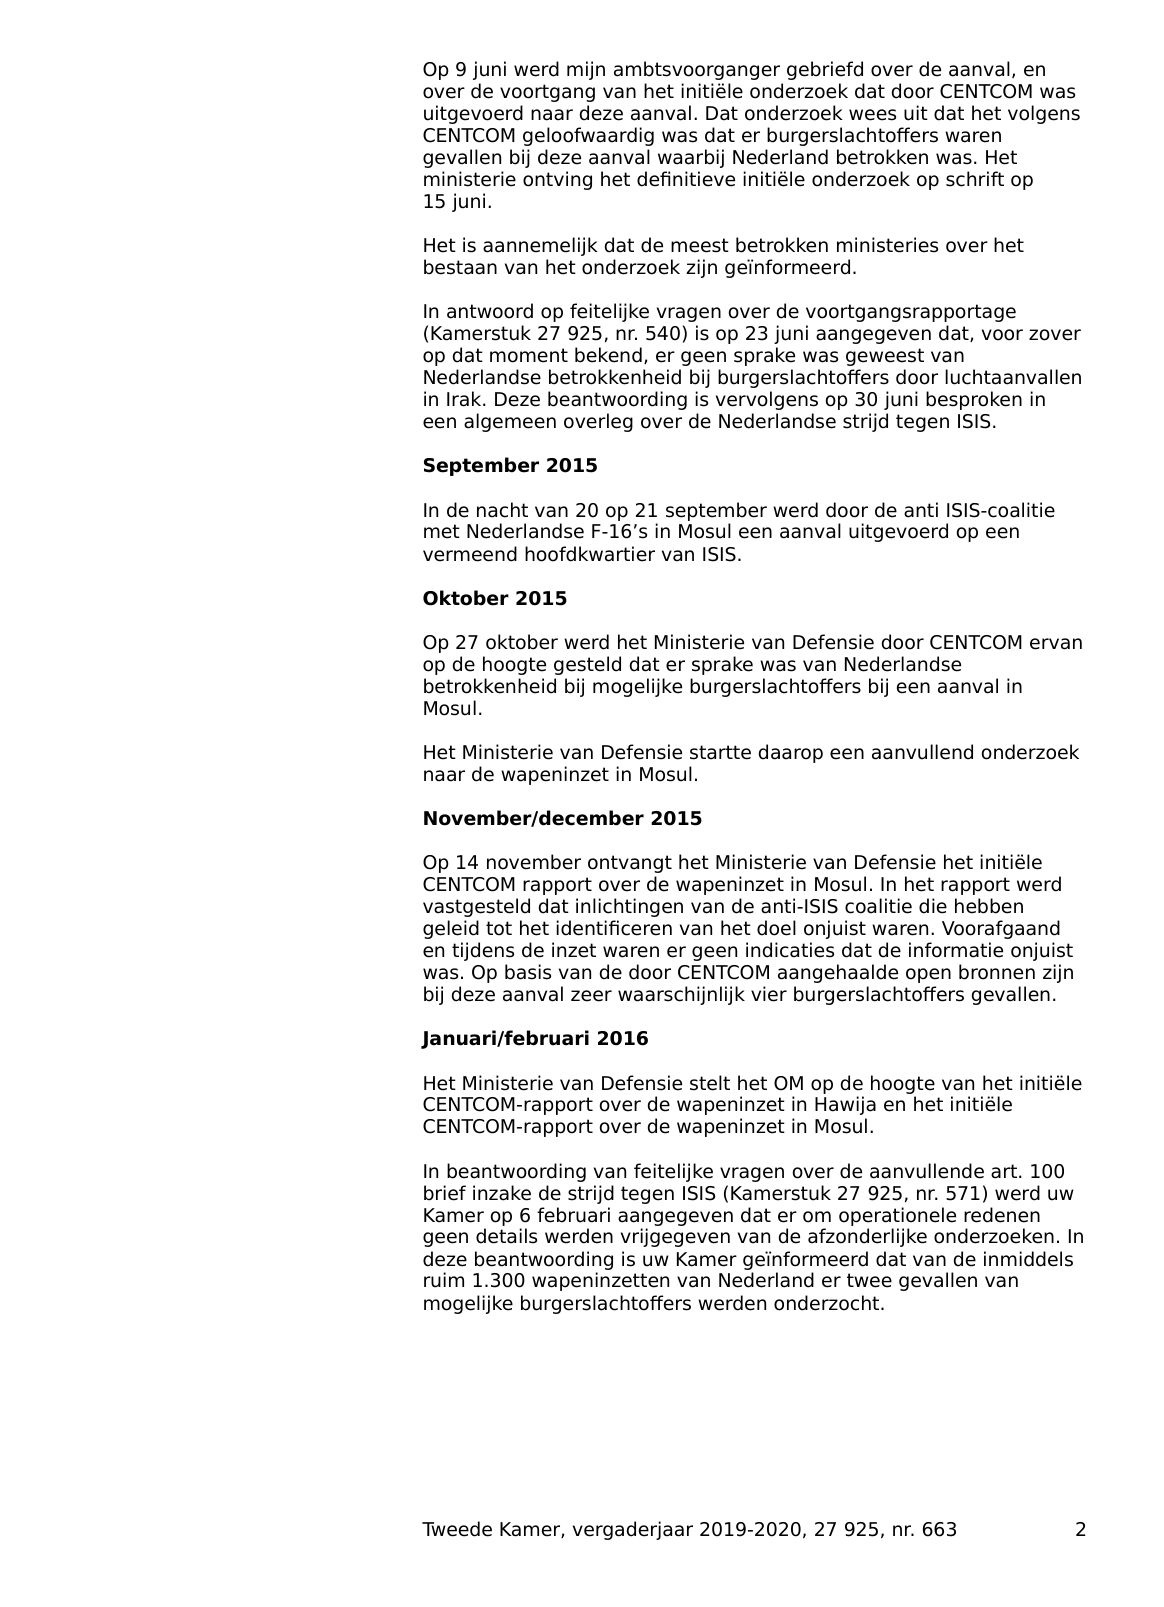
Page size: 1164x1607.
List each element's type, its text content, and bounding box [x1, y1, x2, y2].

text Het Ministerie van Defensie stelt het OM op de hoogte van het initiële CENTCOM-rapport over de wapeninzet in Hawija en het initiële CENTCOM-rapport over de wapeninzet in Mosul. [422, 1072, 1087, 1138]
text Op 9 juni werd mijn ambtsvoorganger gebriefd over de aanval, en over de voortgang van het initiële onderzoek dat door CENTCOM was uitgevoerd naar deze aanval. Dat onderzoek wees uit dat het volgens CENTCOM geloofwaardig was dat er burgerslachtoffers waren gevallen bij deze aanval waarbij Nederland betrokken was. Het ministerie ontving het definitieve initiële onderzoek op schrift op 15 juni. [422, 59, 1087, 213]
text Op 27 oktober werd het Ministerie van Defensie door CENTCOM ervan op de hoogte gesteld dat er sprake was van Nederlandse betrokkenheid bij mogelijke burgerslachtoffers bij een aanval in Mosul. [422, 632, 1087, 720]
subtitle September 2015 [422, 455, 1087, 477]
text In antwoord op feitelijke vragen over de voortgangsrapportage (Kamerstuk 27 925, nr. 540) is op 23 juni aangegeven dat, voor zover op dat moment bekend, er geen sprake was geweest van Nederlandse betrokkenheid bij burgerslachtoffers door luchtaanvallen in Irak. Deze beantwoording is vervolgens op 30 juni besproken in een algemeen overleg over de Nederlandse strijd tegen ISIS. [422, 301, 1087, 433]
subtitle Januari/februari 2016 [422, 1028, 1087, 1050]
text Op 14 november ontvangt het Ministerie van Defensie het initiële CENTCOM rapport over de wapeninzet in Mosul. In het rapport werd vastgesteld dat inlichtingen van de anti-ISIS coalitie die hebben geleid tot het identificeren van het doel onjuist waren. Voorafgaand en tijdens de inzet waren er geen indicaties dat de informatie onjuist was. Op basis van de door CENTCOM aangehaalde open bronnen zijn bij deze aanval zeer waarschijnlijk vier burgerslachtoffers gevallen. [422, 852, 1087, 1006]
subtitle November/december 2015 [422, 808, 1087, 830]
subtitle Oktober 2015 [422, 588, 1087, 609]
text Het Ministerie van Defensie startte daarop een aanvullend onderzoek naar de wapeninzet in Mosul. [422, 742, 1087, 786]
text Het is aannemelijk dat de meest betrokken ministeries over het bestaan van het onderzoek zijn geïnformeerd. [422, 235, 1087, 279]
text In beantwoording van feitelijke vragen over de aanvullende art. 100 brief inzake de strijd tegen ISIS (Kamerstuk 27 925, nr. 571) werd uw Kamer op 6 februari aangegeven dat er om operationele redenen geen details werden vrijgegeven van de afzonderlijke onderzoeken. In deze beantwoording is uw Kamer geïnformeerd dat van de inmiddels ruim 1.300 wapeninzetten van Nederland er twee gevallen van mogelijke burgerslachtoffers werden onderzocht. [422, 1161, 1087, 1314]
text In de nacht van 20 op 21 september werd door de anti ISIS-coalitie met Nederlandse F-16’s in Mosul een aanval uitgevoerd op een vermeend hoofdkwartier van ISIS. [422, 499, 1087, 565]
